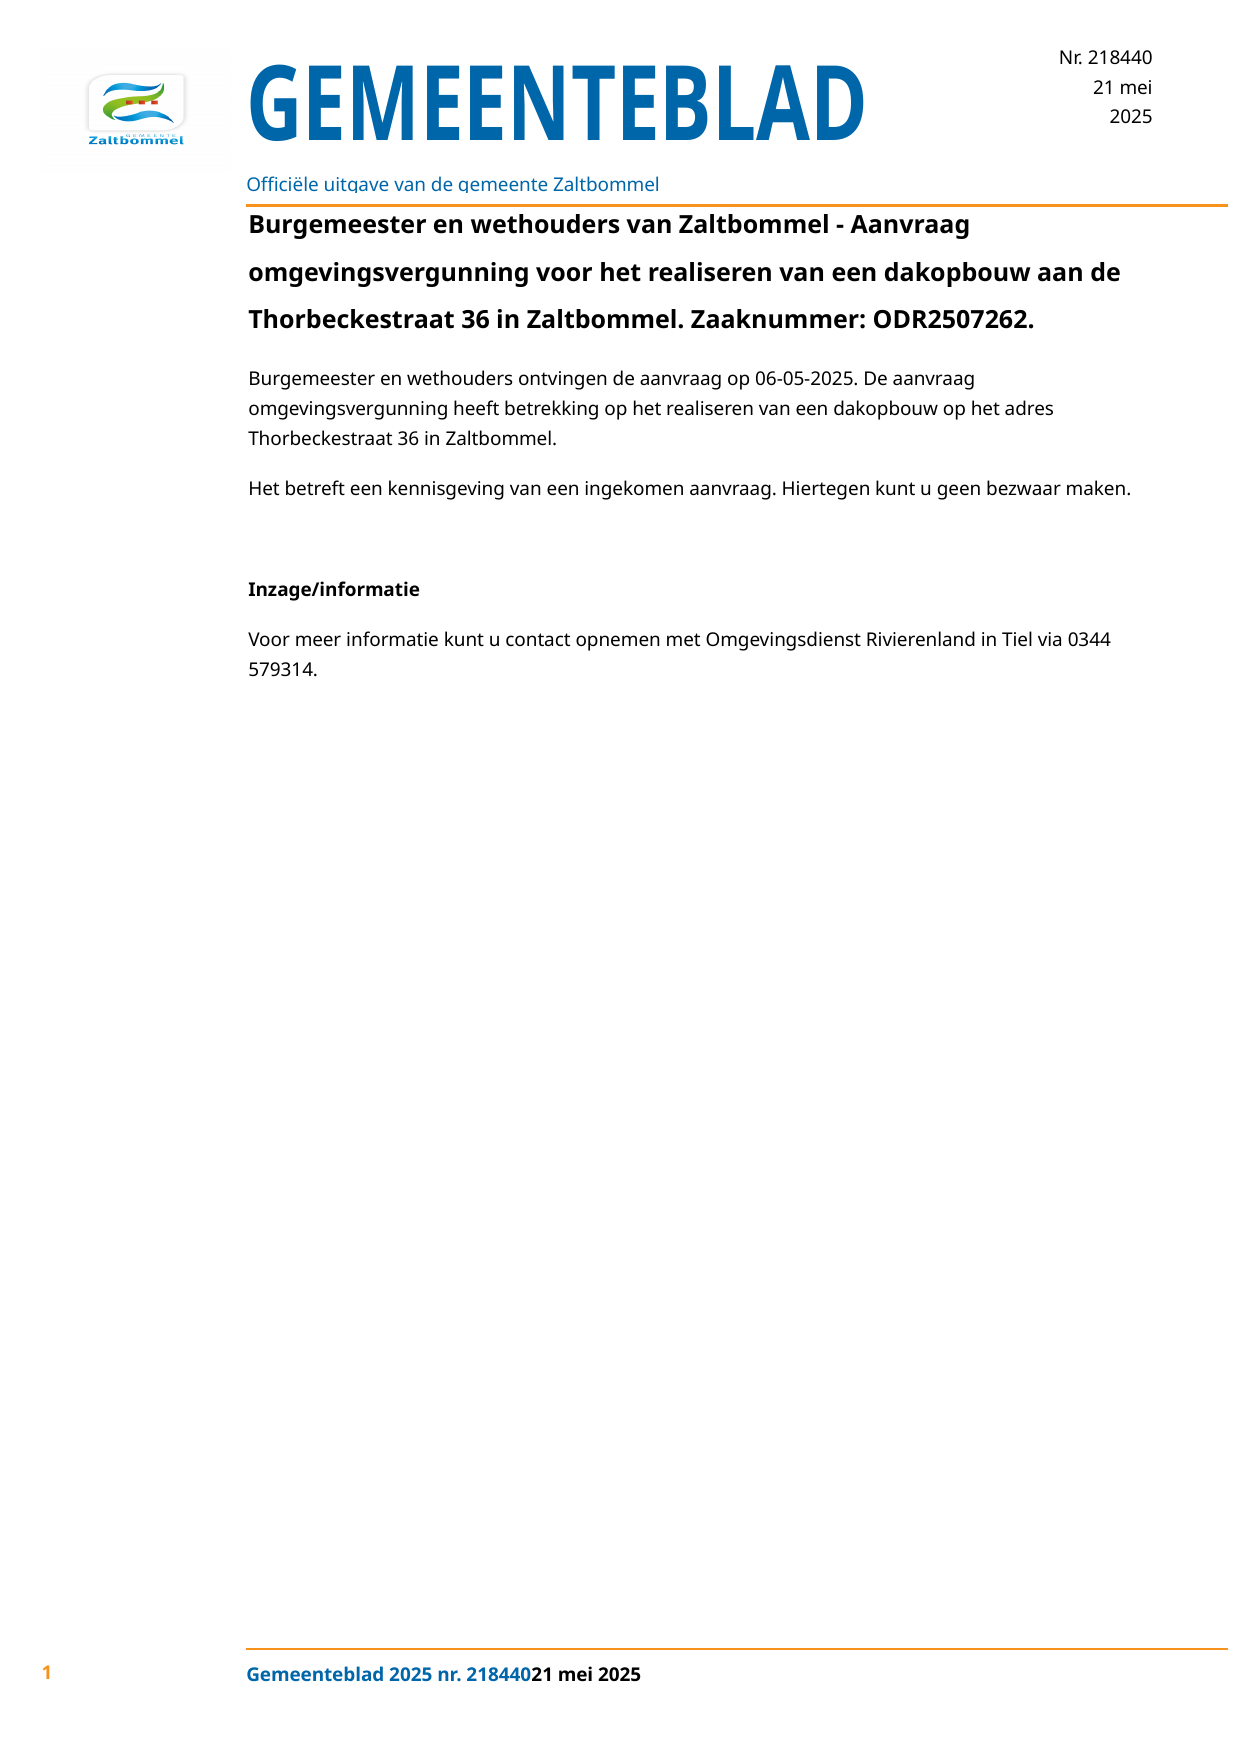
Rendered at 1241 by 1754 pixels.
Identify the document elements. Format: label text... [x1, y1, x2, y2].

text Burgemeester en wethouders ontvingen de aanvraag op 06-05-2025. De aanvraag omgevingsvergunning heeft betrekking op het realiseren van een dakopbouw op het adres Thorbeckestraat 36 in Zaltbommel. [248, 366, 1152, 450]
text Inzage/informatie [248, 576, 1152, 602]
text Het betreft een kennisgeving van een ingekomen aanvraag. Hiertegen kunt u geen bezwaar maken. [248, 475, 1152, 501]
text Voor meer informatie kunt u contact opnemen met Omgevingsdienst Rivierenland in Tiel via 0344 579314. [248, 626, 1152, 682]
picture [41, 47, 231, 172]
text Burgemeester en wethouders van Zaltbommel - Aanvraag omgevingsvergunning voor het realiseren van een dakopbouw aan de Thorbeckestraat 36 in Zaltbommel. Zaaknummer: ODR2507262. [248, 207, 1152, 336]
